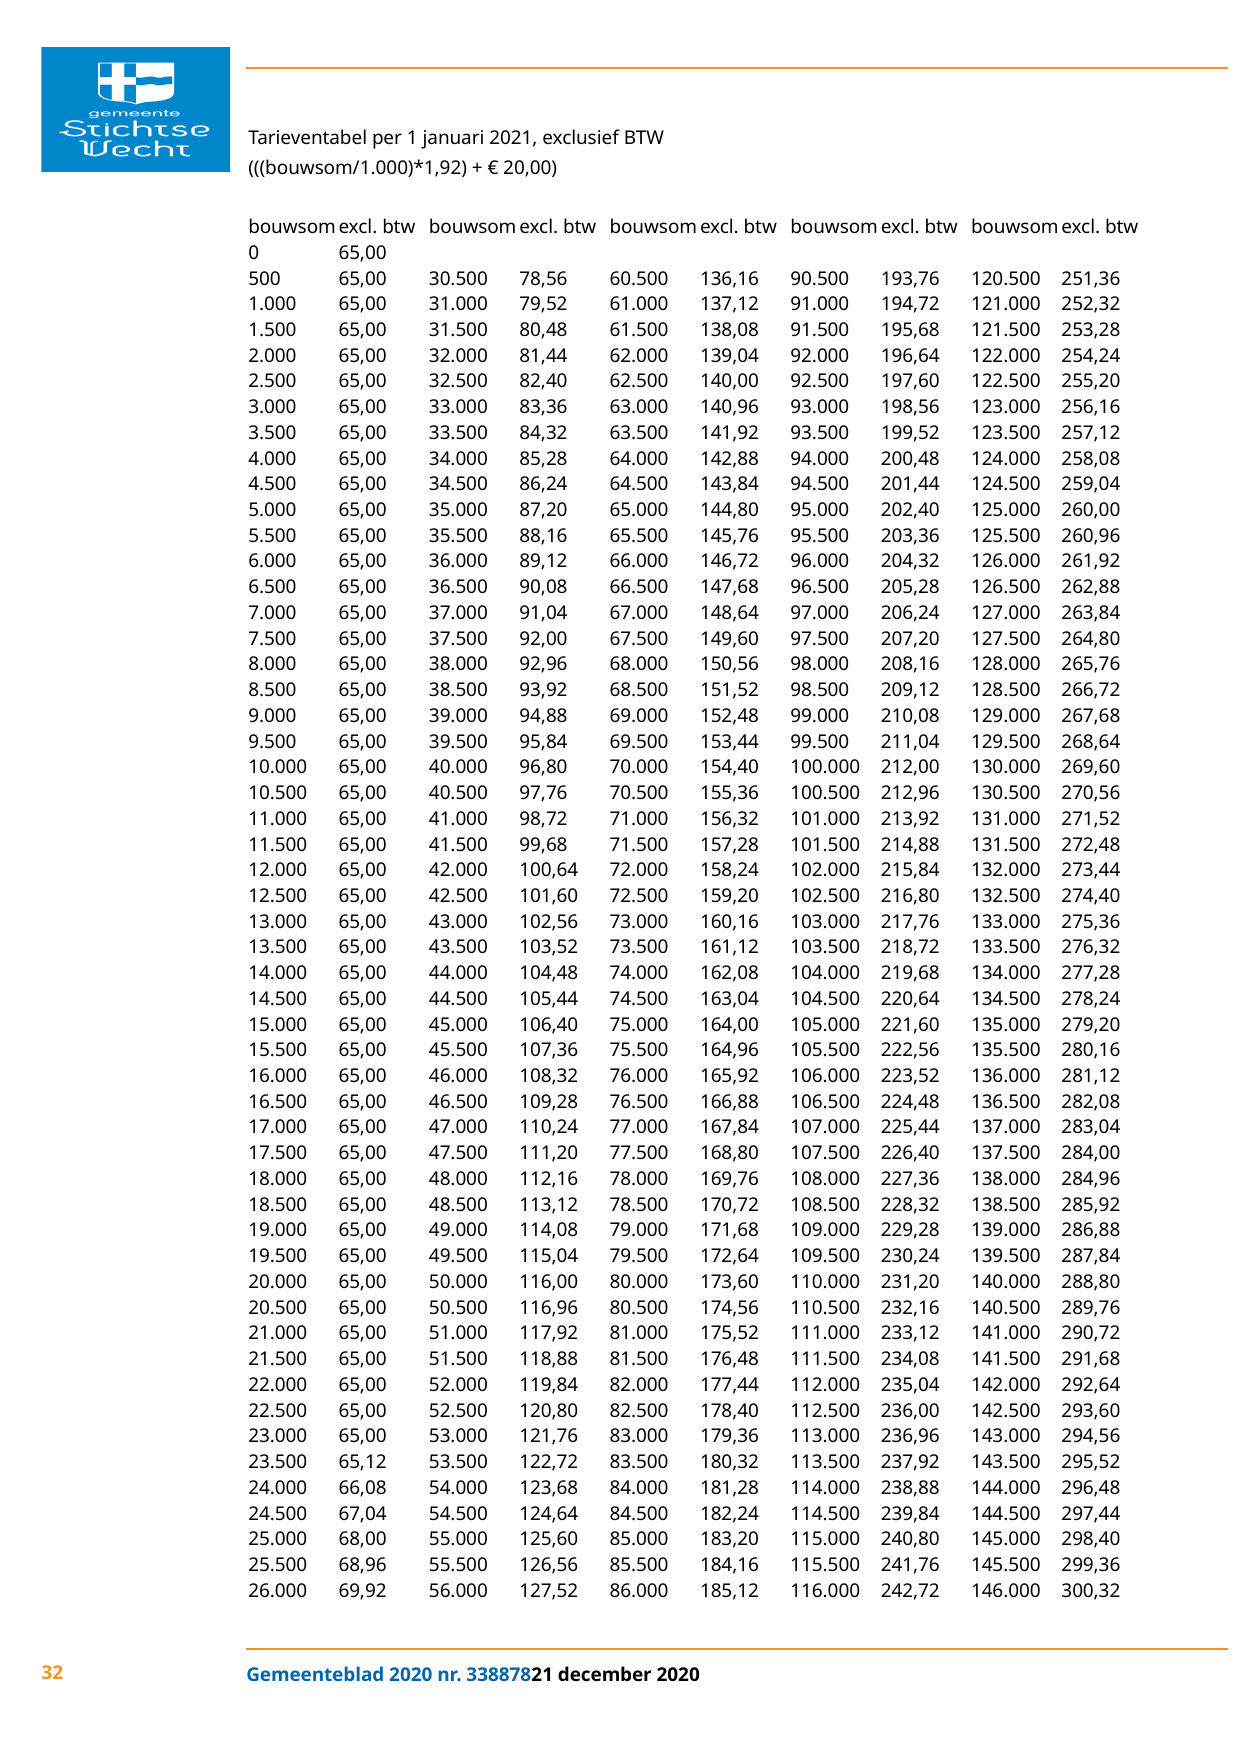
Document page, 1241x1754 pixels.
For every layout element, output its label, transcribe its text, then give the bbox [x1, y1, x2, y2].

text Tarieventabel per 1 januari 2021, exclusief BTW [248, 124, 1152, 150]
table_cell 128.500 [971, 676, 1061, 702]
table_cell 210,08 [881, 702, 971, 728]
table_cell 41.000 [429, 805, 519, 831]
table_cell 65,00 [338, 831, 429, 856]
table_cell 78,56 [519, 265, 609, 290]
table_cell 229,28 [881, 1217, 971, 1242]
table_cell 79.000 [609, 1217, 700, 1242]
table_cell 139.000 [971, 1217, 1061, 1242]
table_cell 43.000 [429, 908, 519, 934]
table_cell 65,00 [338, 1243, 429, 1268]
table_cell 17.000 [248, 1114, 338, 1139]
table_cell 7.000 [248, 599, 338, 625]
table_cell 42.500 [429, 882, 519, 908]
table_cell 280,16 [1061, 1037, 1152, 1062]
table_cell 65,00 [338, 599, 429, 625]
table_cell 86.000 [609, 1577, 700, 1603]
table_cell 220,64 [881, 985, 971, 1011]
table_cell 65,00 [338, 316, 429, 342]
table_cell 39.500 [429, 728, 519, 753]
table_cell 37.500 [429, 625, 519, 651]
table_cell 65,00 [338, 779, 429, 805]
table_cell 120,80 [519, 1397, 609, 1422]
table_cell 47.500 [429, 1140, 519, 1165]
table_cell 33.000 [429, 393, 519, 419]
table_cell 96.500 [790, 574, 881, 599]
table_cell 67.000 [609, 599, 700, 625]
table_cell 21.500 [248, 1345, 338, 1371]
table_cell 104.500 [790, 985, 881, 1011]
table_cell 122.500 [971, 368, 1061, 393]
table_cell 11.000 [248, 805, 338, 831]
table_cell 204,32 [881, 548, 971, 573]
table_cell 92.000 [790, 342, 881, 368]
table_cell 21.000 [248, 1320, 338, 1345]
table_cell 63.500 [609, 419, 700, 445]
table_cell 139,04 [700, 342, 790, 368]
table_cell 116.000 [790, 1577, 881, 1603]
table_cell 104,48 [519, 959, 609, 985]
table_cell 65,00 [338, 471, 429, 496]
table_cell 138,08 [700, 316, 790, 342]
table_cell 65,12 [338, 1448, 429, 1474]
table_cell 115.500 [790, 1551, 881, 1577]
table_cell 65,00 [338, 676, 429, 702]
table_cell 20.000 [248, 1268, 338, 1294]
table_cell 138.500 [971, 1191, 1061, 1217]
table_cell 261,92 [1061, 548, 1152, 573]
table_cell 132.500 [971, 882, 1061, 908]
table_cell 184,16 [700, 1551, 790, 1577]
table_cell 133.500 [971, 934, 1061, 959]
table_cell 78.000 [609, 1165, 700, 1191]
table_cell 68,00 [338, 1525, 429, 1551]
table_cell 239,84 [881, 1500, 971, 1525]
table_cell 83.000 [609, 1423, 700, 1448]
table_cell 238,88 [881, 1474, 971, 1500]
table_cell 142.500 [971, 1397, 1061, 1422]
table_cell 109.500 [790, 1243, 881, 1268]
table_cell 60.500 [609, 265, 700, 290]
table_cell 278,24 [1061, 985, 1152, 1011]
table_cell 65,00 [338, 882, 429, 908]
table_cell 65,00 [338, 574, 429, 599]
table_cell 109.000 [790, 1217, 881, 1242]
table_cell 75.500 [609, 1037, 700, 1062]
table_cell 100,64 [519, 856, 609, 882]
table_cell 180,32 [700, 1448, 790, 1474]
table_cell 105.000 [790, 1011, 881, 1037]
table_cell 116,00 [519, 1268, 609, 1294]
table_cell 284,96 [1061, 1165, 1152, 1191]
table_cell 131.000 [971, 805, 1061, 831]
table_cell 203,36 [881, 522, 971, 548]
table_cell 77.000 [609, 1114, 700, 1139]
table_cell 36.000 [429, 548, 519, 573]
table_cell 140.500 [971, 1294, 1061, 1319]
table_cell 26.000 [248, 1577, 338, 1603]
table_cell 237,92 [881, 1448, 971, 1474]
table_cell 63.000 [609, 393, 700, 419]
table_cell 285,92 [1061, 1191, 1152, 1217]
table_header bouwsom [609, 213, 700, 239]
table_cell 277,28 [1061, 959, 1152, 985]
table_cell 116,96 [519, 1294, 609, 1319]
table_cell 126,56 [519, 1551, 609, 1577]
table_cell 7.500 [248, 625, 338, 651]
table_cell 69,92 [338, 1577, 429, 1603]
table_cell 148,64 [700, 599, 790, 625]
table_cell 260,00 [1061, 496, 1152, 522]
table_cell 106.000 [790, 1062, 881, 1088]
table_cell 124.000 [971, 445, 1061, 471]
table_cell 15.000 [248, 1011, 338, 1037]
table_cell 101,60 [519, 882, 609, 908]
table_cell 124,64 [519, 1500, 609, 1525]
table_header excl. btw [519, 213, 609, 239]
table_cell 55.500 [429, 1551, 519, 1577]
table_cell 22.000 [248, 1371, 338, 1397]
table_cell 95.000 [790, 496, 881, 522]
table_cell 101.000 [790, 805, 881, 831]
table_cell 1.000 [248, 290, 338, 316]
table_cell 137,12 [700, 290, 790, 316]
table_cell 66.000 [609, 548, 700, 573]
table_cell 268,64 [1061, 728, 1152, 753]
table_cell 146.000 [971, 1577, 1061, 1603]
table_cell 196,64 [881, 342, 971, 368]
table_cell 286,88 [1061, 1217, 1152, 1242]
table_cell 267,68 [1061, 702, 1152, 728]
table_cell 199,52 [881, 419, 971, 445]
table_cell 91.000 [790, 290, 881, 316]
table_cell 265,76 [1061, 651, 1152, 676]
table_cell 73.000 [609, 908, 700, 934]
table_cell 65,00 [338, 496, 429, 522]
table_cell 212,96 [881, 779, 971, 805]
table_header excl. btw [700, 213, 790, 239]
table_cell 2.500 [248, 368, 338, 393]
table_cell 289,76 [1061, 1294, 1152, 1319]
table_cell 111,20 [519, 1140, 609, 1165]
table_cell 145,76 [700, 522, 790, 548]
table_cell 70.500 [609, 779, 700, 805]
table_cell 23.500 [248, 1448, 338, 1474]
table_cell 293,60 [1061, 1397, 1152, 1422]
table_cell 230,24 [881, 1243, 971, 1268]
table_cell 222,56 [881, 1037, 971, 1062]
table_cell 65.500 [609, 522, 700, 548]
table_cell 79,52 [519, 290, 609, 316]
table_cell 105.500 [790, 1037, 881, 1062]
table_cell 140,00 [700, 368, 790, 393]
table_cell 67,04 [338, 1500, 429, 1525]
table_cell 37.000 [429, 599, 519, 625]
table_cell 193,76 [881, 265, 971, 290]
table_cell 202,40 [881, 496, 971, 522]
table_cell 4.000 [248, 445, 338, 471]
table_cell 164,00 [700, 1011, 790, 1037]
table_cell 205,28 [881, 574, 971, 599]
table_cell 24.000 [248, 1474, 338, 1500]
table_cell 18.500 [248, 1191, 338, 1217]
table_cell 65,00 [338, 1140, 429, 1165]
table_cell 214,88 [881, 831, 971, 856]
table_cell 46.500 [429, 1088, 519, 1114]
table_cell 262,88 [1061, 574, 1152, 599]
table_cell 263,84 [1061, 599, 1152, 625]
table_cell 178,40 [700, 1397, 790, 1422]
table_cell 108.000 [790, 1165, 881, 1191]
table_cell 68.000 [609, 651, 700, 676]
table_cell 65,00 [338, 1037, 429, 1062]
table_header excl. btw [881, 213, 971, 239]
table_cell 65,00 [338, 1165, 429, 1191]
table_cell [700, 239, 790, 265]
table_cell 112.000 [790, 1371, 881, 1397]
table_cell 101.500 [790, 831, 881, 856]
table_cell 99.000 [790, 702, 881, 728]
table_cell 161,12 [700, 934, 790, 959]
table_cell 151,52 [700, 676, 790, 702]
table_cell 294,56 [1061, 1423, 1152, 1448]
table_cell 24.500 [248, 1500, 338, 1525]
table_cell 19.000 [248, 1217, 338, 1242]
table_cell 134.500 [971, 985, 1061, 1011]
table_cell 138.000 [971, 1165, 1061, 1191]
table_cell 140,96 [700, 393, 790, 419]
table_cell 143.000 [971, 1423, 1061, 1448]
table_cell 61.000 [609, 290, 700, 316]
table_cell 275,36 [1061, 908, 1152, 934]
table_cell 95.500 [790, 522, 881, 548]
table_cell 264,80 [1061, 625, 1152, 651]
table_cell 32.000 [429, 342, 519, 368]
table_cell 112.500 [790, 1397, 881, 1422]
table_cell 121,76 [519, 1423, 609, 1448]
table_cell 106,40 [519, 1011, 609, 1037]
table_cell 74.000 [609, 959, 700, 985]
table_cell 14.000 [248, 959, 338, 985]
table_cell 114.500 [790, 1500, 881, 1525]
table_cell 279,20 [1061, 1011, 1152, 1037]
table_cell 290,72 [1061, 1320, 1152, 1345]
table_cell 179,36 [700, 1423, 790, 1448]
table_cell 99,68 [519, 831, 609, 856]
table_cell 160,16 [700, 908, 790, 934]
table_cell 97.500 [790, 625, 881, 651]
table_cell 69.500 [609, 728, 700, 753]
table_cell 288,80 [1061, 1268, 1152, 1294]
table_cell 84,32 [519, 419, 609, 445]
table_cell 171,68 [700, 1217, 790, 1242]
table_cell 121.500 [971, 316, 1061, 342]
table_cell 297,44 [1061, 1500, 1152, 1525]
table_cell 42.000 [429, 856, 519, 882]
table_cell 224,48 [881, 1088, 971, 1114]
table_cell 44.500 [429, 985, 519, 1011]
table_cell 92,00 [519, 625, 609, 651]
table_cell 53.500 [429, 1448, 519, 1474]
table_cell 269,60 [1061, 754, 1152, 779]
table_cell 38.500 [429, 676, 519, 702]
table_cell 43.500 [429, 934, 519, 959]
table_cell 206,24 [881, 599, 971, 625]
table_cell 133.000 [971, 908, 1061, 934]
table_cell 236,96 [881, 1423, 971, 1448]
table_cell 207,20 [881, 625, 971, 651]
table_cell 132.000 [971, 856, 1061, 882]
table_cell 56.000 [429, 1577, 519, 1603]
table_cell 80,48 [519, 316, 609, 342]
table_cell 108.500 [790, 1191, 881, 1217]
table_cell 282,08 [1061, 1088, 1152, 1114]
table_cell 131.500 [971, 831, 1061, 856]
table_cell 157,28 [700, 831, 790, 856]
table_cell 105,44 [519, 985, 609, 1011]
table_cell 82.000 [609, 1371, 700, 1397]
table_cell 284,00 [1061, 1140, 1152, 1165]
table_cell 113.000 [790, 1423, 881, 1448]
table_cell 65,00 [338, 754, 429, 779]
table_cell [519, 239, 609, 265]
table_cell 39.000 [429, 702, 519, 728]
table_header bouwsom [429, 213, 519, 239]
table_cell 126.500 [971, 574, 1061, 599]
table_cell 65,00 [338, 1423, 429, 1448]
table_cell 139.500 [971, 1243, 1061, 1268]
table_cell 12.000 [248, 856, 338, 882]
table_cell 225,44 [881, 1114, 971, 1139]
table_cell 177,44 [700, 1371, 790, 1397]
table_cell 68,96 [338, 1551, 429, 1577]
table_cell 111.000 [790, 1320, 881, 1345]
table_cell 226,40 [881, 1140, 971, 1165]
table_cell 65,00 [338, 1114, 429, 1139]
table_cell 98.500 [790, 676, 881, 702]
table_cell 88,16 [519, 522, 609, 548]
table_cell 235,04 [881, 1371, 971, 1397]
table_cell 500 [248, 265, 338, 290]
table_cell 232,16 [881, 1294, 971, 1319]
table_cell 164,96 [700, 1037, 790, 1062]
table_cell 81,44 [519, 342, 609, 368]
table_cell 30.500 [429, 265, 519, 290]
table_cell 119,84 [519, 1371, 609, 1397]
table_cell 65,00 [338, 1345, 429, 1371]
table_cell [1061, 239, 1152, 265]
table_cell [881, 239, 971, 265]
table_cell 35.000 [429, 496, 519, 522]
table_cell 65,00 [338, 342, 429, 368]
table_cell 5.500 [248, 522, 338, 548]
table_cell 97.000 [790, 599, 881, 625]
table_cell 102.000 [790, 856, 881, 882]
table_cell 65,00 [338, 856, 429, 882]
table_cell 145.000 [971, 1525, 1061, 1551]
table_cell 92.500 [790, 368, 881, 393]
table_cell 75.000 [609, 1011, 700, 1037]
table_cell 137.500 [971, 1140, 1061, 1165]
table_header excl. btw [338, 213, 429, 239]
table_cell 65,00 [338, 419, 429, 445]
table_cell 172,64 [700, 1243, 790, 1268]
table_cell 130.000 [971, 754, 1061, 779]
table_cell 40.500 [429, 779, 519, 805]
table_cell 221,60 [881, 1011, 971, 1037]
table_cell 64.000 [609, 445, 700, 471]
table_cell 3.000 [248, 393, 338, 419]
table_cell 142.000 [971, 1371, 1061, 1397]
table_cell 231,20 [881, 1268, 971, 1294]
table_cell 65,00 [338, 1011, 429, 1037]
table_cell 84.000 [609, 1474, 700, 1500]
table_header bouwsom [248, 213, 338, 239]
table_cell 200,48 [881, 445, 971, 471]
table_cell 90.500 [790, 265, 881, 290]
table_cell 65,00 [338, 1294, 429, 1319]
text (((bouwsom/1.000)*1,92) + € 20,00) [248, 154, 1152, 180]
table_cell 65,00 [338, 1397, 429, 1422]
table_cell 49.000 [429, 1217, 519, 1242]
table_cell 295,52 [1061, 1448, 1152, 1474]
table_cell 124.500 [971, 471, 1061, 496]
table_cell 115.000 [790, 1525, 881, 1551]
table_cell 201,44 [881, 471, 971, 496]
table_cell 296,48 [1061, 1474, 1152, 1500]
table_cell 92,96 [519, 651, 609, 676]
table_cell 174,56 [700, 1294, 790, 1319]
table_cell 90,08 [519, 574, 609, 599]
table_cell 94.500 [790, 471, 881, 496]
table_cell 11.500 [248, 831, 338, 856]
table_cell 53.000 [429, 1423, 519, 1448]
table_cell 162,08 [700, 959, 790, 985]
table_cell 123,68 [519, 1474, 609, 1500]
table_cell 4.500 [248, 471, 338, 496]
table_cell 127.000 [971, 599, 1061, 625]
table_cell 153,44 [700, 728, 790, 753]
table_cell 136.500 [971, 1088, 1061, 1114]
table_cell 198,56 [881, 393, 971, 419]
table_cell 118,88 [519, 1345, 609, 1371]
table_cell 106.500 [790, 1088, 881, 1114]
table_cell 81.000 [609, 1320, 700, 1345]
table_cell 33.500 [429, 419, 519, 445]
table_cell 291,68 [1061, 1345, 1152, 1371]
table_cell 40.000 [429, 754, 519, 779]
table_cell 149,60 [700, 625, 790, 651]
table_cell 19.500 [248, 1243, 338, 1268]
table_cell 31.000 [429, 290, 519, 316]
table_cell 91.500 [790, 316, 881, 342]
table_cell 64.500 [609, 471, 700, 496]
table_cell 158,24 [700, 856, 790, 882]
table_cell 31.500 [429, 316, 519, 342]
table_cell 159,20 [700, 882, 790, 908]
table_cell 65,00 [338, 290, 429, 316]
table_cell 100.500 [790, 779, 881, 805]
table_cell 217,76 [881, 908, 971, 934]
table_cell 45.500 [429, 1037, 519, 1062]
table_cell 65,00 [338, 985, 429, 1011]
table_cell 95,84 [519, 728, 609, 753]
table_cell 51.500 [429, 1345, 519, 1371]
table_cell 96.000 [790, 548, 881, 573]
table_cell 194,72 [881, 290, 971, 316]
table_cell 167,84 [700, 1114, 790, 1139]
table_cell 10.500 [248, 779, 338, 805]
table_cell 255,20 [1061, 368, 1152, 393]
table_cell [429, 239, 519, 265]
table_cell 270,56 [1061, 779, 1152, 805]
table_cell 97,76 [519, 779, 609, 805]
table_cell 6.000 [248, 548, 338, 573]
table_cell 65,00 [338, 934, 429, 959]
table_cell 287,84 [1061, 1243, 1152, 1268]
table_cell 197,60 [881, 368, 971, 393]
table_cell 234,08 [881, 1345, 971, 1371]
table_cell 155,36 [700, 779, 790, 805]
table_cell 65.000 [609, 496, 700, 522]
table_cell 272,48 [1061, 831, 1152, 856]
table_cell 5.000 [248, 496, 338, 522]
table_cell 46.000 [429, 1062, 519, 1088]
table_cell 185,12 [700, 1577, 790, 1603]
table_cell 66,08 [338, 1474, 429, 1500]
table_cell 109,28 [519, 1088, 609, 1114]
table_cell 93.500 [790, 419, 881, 445]
table_cell [971, 239, 1061, 265]
table_cell 65,00 [338, 651, 429, 676]
table_cell 121.000 [971, 290, 1061, 316]
table_cell 292,64 [1061, 1371, 1152, 1397]
table_cell 115,04 [519, 1243, 609, 1268]
table_cell 66.500 [609, 574, 700, 599]
table_cell 65,00 [338, 702, 429, 728]
table_cell 65,00 [338, 548, 429, 573]
table_cell 140.000 [971, 1268, 1061, 1294]
table_cell 8.000 [248, 651, 338, 676]
table_cell 44.000 [429, 959, 519, 985]
table_cell 110.500 [790, 1294, 881, 1319]
table_cell 299,36 [1061, 1551, 1152, 1577]
table_cell 93.000 [790, 393, 881, 419]
table_cell 85,28 [519, 445, 609, 471]
table_cell 80.000 [609, 1268, 700, 1294]
table_cell 147,68 [700, 574, 790, 599]
table_cell 13.000 [248, 908, 338, 934]
table_cell 218,72 [881, 934, 971, 959]
table_cell 6.500 [248, 574, 338, 599]
table_cell 65,00 [338, 1268, 429, 1294]
table_cell 65,00 [338, 1088, 429, 1114]
table_cell 135.500 [971, 1037, 1061, 1062]
table_cell 122.000 [971, 342, 1061, 368]
table_cell 257,12 [1061, 419, 1152, 445]
table_cell 134.000 [971, 959, 1061, 985]
table_cell 80.500 [609, 1294, 700, 1319]
table_cell 130.500 [971, 779, 1061, 805]
table_cell 65,00 [338, 1217, 429, 1242]
table_cell 73.500 [609, 934, 700, 959]
table_cell 41.500 [429, 831, 519, 856]
picture [137, 63, 174, 103]
table_cell 85.500 [609, 1551, 700, 1577]
table_cell 111.500 [790, 1345, 881, 1371]
table_cell 110.000 [790, 1268, 881, 1294]
table_cell 12.500 [248, 882, 338, 908]
table_cell 223,52 [881, 1062, 971, 1088]
table_cell 256,16 [1061, 393, 1152, 419]
table_cell 107.500 [790, 1140, 881, 1165]
table_cell 48.000 [429, 1165, 519, 1191]
table_cell 123.500 [971, 419, 1061, 445]
table_cell 65,00 [338, 265, 429, 290]
table_cell 9.500 [248, 728, 338, 753]
table_cell 91,04 [519, 599, 609, 625]
table_cell 87,20 [519, 496, 609, 522]
table_cell 195,68 [881, 316, 971, 342]
table_cell 145.500 [971, 1551, 1061, 1577]
table_cell 216,80 [881, 882, 971, 908]
table_cell 98.000 [790, 651, 881, 676]
table_cell 137.000 [971, 1114, 1061, 1139]
table_cell 82.500 [609, 1397, 700, 1422]
table_cell [790, 239, 881, 265]
table_cell 99.500 [790, 728, 881, 753]
table_cell 136.000 [971, 1062, 1061, 1088]
table_cell 127.500 [971, 625, 1061, 651]
table_cell 62.500 [609, 368, 700, 393]
table_cell 176,48 [700, 1345, 790, 1371]
table_cell 84.500 [609, 1500, 700, 1525]
table_cell 144.000 [971, 1474, 1061, 1500]
table_cell 61.500 [609, 316, 700, 342]
table_cell 108,32 [519, 1062, 609, 1088]
table_cell 233,12 [881, 1320, 971, 1345]
table_cell 65,00 [338, 368, 429, 393]
table_cell 1.500 [248, 316, 338, 342]
table_cell 15.500 [248, 1037, 338, 1062]
picture [99, 63, 135, 101]
table_cell 50.500 [429, 1294, 519, 1319]
table_cell 175,52 [700, 1320, 790, 1345]
table_cell 150,56 [700, 651, 790, 676]
table_header excl. btw [1061, 213, 1152, 239]
table_cell 22.500 [248, 1397, 338, 1422]
table_cell 94.000 [790, 445, 881, 471]
table_cell 208,16 [881, 651, 971, 676]
table_cell 83.500 [609, 1448, 700, 1474]
table_cell 146,72 [700, 548, 790, 573]
table_cell 69.000 [609, 702, 700, 728]
table_cell 254,24 [1061, 342, 1152, 368]
table_cell 300,32 [1061, 1577, 1152, 1603]
table_cell 103.000 [790, 908, 881, 934]
table_cell 65,00 [338, 1191, 429, 1217]
table_cell 182,24 [700, 1500, 790, 1525]
table_cell 135.000 [971, 1011, 1061, 1037]
table_cell 35.500 [429, 522, 519, 548]
table_cell 107.000 [790, 1114, 881, 1139]
table_cell 152,48 [700, 702, 790, 728]
table_cell 127,52 [519, 1577, 609, 1603]
table_cell 65,00 [338, 1062, 429, 1088]
table_cell 156,32 [700, 805, 790, 831]
table_cell 236,00 [881, 1397, 971, 1422]
table_cell 129.500 [971, 728, 1061, 753]
table_cell 213,92 [881, 805, 971, 831]
table_cell 98,72 [519, 805, 609, 831]
table_cell 122,72 [519, 1448, 609, 1474]
table_cell 55.000 [429, 1525, 519, 1551]
table_cell 8.500 [248, 676, 338, 702]
table_cell 65,00 [338, 522, 429, 548]
table_cell 85.000 [609, 1525, 700, 1551]
table_cell 18.000 [248, 1165, 338, 1191]
table_cell 96,80 [519, 754, 609, 779]
table_cell 125.500 [971, 522, 1061, 548]
table_cell 71.500 [609, 831, 700, 856]
table_cell 144,80 [700, 496, 790, 522]
table_cell 78.500 [609, 1191, 700, 1217]
table_cell 168,80 [700, 1140, 790, 1165]
table_header bouwsom [790, 213, 881, 239]
table_cell 125,60 [519, 1525, 609, 1551]
table_cell 154,40 [700, 754, 790, 779]
table_cell 125.000 [971, 496, 1061, 522]
table_cell 16.000 [248, 1062, 338, 1088]
table_cell 163,04 [700, 985, 790, 1011]
table_cell 65,00 [338, 1371, 429, 1397]
table_cell 23.000 [248, 1423, 338, 1448]
table_header bouwsom [971, 213, 1061, 239]
table_cell [609, 239, 700, 265]
table_cell 25.500 [248, 1551, 338, 1577]
table_cell 141,92 [700, 419, 790, 445]
table_cell 271,52 [1061, 805, 1152, 831]
table_cell 86,24 [519, 471, 609, 496]
table_cell 266,72 [1061, 676, 1152, 702]
table_cell 72.500 [609, 882, 700, 908]
table_cell 219,68 [881, 959, 971, 985]
table_cell 215,84 [881, 856, 971, 882]
table_cell 54.500 [429, 1500, 519, 1525]
table_cell 48.500 [429, 1191, 519, 1217]
table_cell 143,84 [700, 471, 790, 496]
table_cell 81.500 [609, 1345, 700, 1371]
table_cell 52.000 [429, 1371, 519, 1397]
table_cell 100.000 [790, 754, 881, 779]
table_cell 170,72 [700, 1191, 790, 1217]
table_cell 25.000 [248, 1525, 338, 1551]
table_cell 144.500 [971, 1500, 1061, 1525]
table_cell 212,00 [881, 754, 971, 779]
table_cell 252,32 [1061, 290, 1152, 316]
table_cell 94,88 [519, 702, 609, 728]
table_cell 283,04 [1061, 1114, 1152, 1139]
table_cell 82,40 [519, 368, 609, 393]
table_cell 274,40 [1061, 882, 1152, 908]
table_cell 76.500 [609, 1088, 700, 1114]
table_cell 76.000 [609, 1062, 700, 1088]
table_cell 49.500 [429, 1243, 519, 1268]
table_cell 77.500 [609, 1140, 700, 1165]
table_cell 103,52 [519, 934, 609, 959]
table_cell 273,44 [1061, 856, 1152, 882]
table_cell 71.000 [609, 805, 700, 831]
table_cell 65,00 [338, 728, 429, 753]
table_cell 36.500 [429, 574, 519, 599]
table_cell 51.000 [429, 1320, 519, 1345]
table_cell 165,92 [700, 1062, 790, 1088]
table_cell 227,36 [881, 1165, 971, 1191]
table_cell 14.500 [248, 985, 338, 1011]
table_cell 276,32 [1061, 934, 1152, 959]
table_cell 209,12 [881, 676, 971, 702]
table_cell 113,12 [519, 1191, 609, 1217]
table_cell 52.500 [429, 1397, 519, 1422]
table_cell 102.500 [790, 882, 881, 908]
table_cell 70.000 [609, 754, 700, 779]
table_cell 114,08 [519, 1217, 609, 1242]
table_cell 68.500 [609, 676, 700, 702]
table_cell 126.000 [971, 548, 1061, 573]
table_cell 93,92 [519, 676, 609, 702]
table_cell 32.500 [429, 368, 519, 393]
table_cell 3.500 [248, 419, 338, 445]
table_cell 120.500 [971, 265, 1061, 290]
table_cell 20.500 [248, 1294, 338, 1319]
table_cell 129.000 [971, 702, 1061, 728]
table_cell 0 [248, 239, 338, 265]
table_cell 65,00 [338, 625, 429, 651]
table_cell 114.000 [790, 1474, 881, 1500]
table_cell 251,36 [1061, 265, 1152, 290]
table_cell 67.500 [609, 625, 700, 651]
table_cell 65,00 [338, 908, 429, 934]
table_cell 54.000 [429, 1474, 519, 1500]
table_cell 65,00 [338, 805, 429, 831]
table_cell 169,76 [700, 1165, 790, 1191]
table_cell 141.000 [971, 1320, 1061, 1345]
table_cell 258,08 [1061, 445, 1152, 471]
table_cell 107,36 [519, 1037, 609, 1062]
table_cell 102,56 [519, 908, 609, 934]
table_cell 65,00 [338, 393, 429, 419]
table_cell 166,88 [700, 1088, 790, 1114]
table_cell 10.000 [248, 754, 338, 779]
table_cell 104.000 [790, 959, 881, 985]
table_cell 47.000 [429, 1114, 519, 1139]
table_cell 62.000 [609, 342, 700, 368]
table_cell 128.000 [971, 651, 1061, 676]
table_cell 259,04 [1061, 471, 1152, 496]
table_cell 34.500 [429, 471, 519, 496]
table_cell 113.500 [790, 1448, 881, 1474]
table_cell 34.000 [429, 445, 519, 471]
table_cell 298,40 [1061, 1525, 1152, 1551]
table_cell 260,96 [1061, 522, 1152, 548]
table_cell 79.500 [609, 1243, 700, 1268]
table_cell 17.500 [248, 1140, 338, 1165]
table_cell 253,28 [1061, 316, 1152, 342]
table_cell 242,72 [881, 1577, 971, 1603]
table_cell 141.500 [971, 1345, 1061, 1371]
table_cell 173,60 [700, 1268, 790, 1294]
table_cell 50.000 [429, 1268, 519, 1294]
table_cell 142,88 [700, 445, 790, 471]
table_cell 74.500 [609, 985, 700, 1011]
table_cell 72.000 [609, 856, 700, 882]
table_cell 89,12 [519, 548, 609, 573]
table_cell 143.500 [971, 1448, 1061, 1474]
table_cell 110,24 [519, 1114, 609, 1139]
table_cell 83,36 [519, 393, 609, 419]
table_cell 117,92 [519, 1320, 609, 1345]
table_cell 123.000 [971, 393, 1061, 419]
table_cell 65,00 [338, 445, 429, 471]
table_cell 13.500 [248, 934, 338, 959]
table_cell 65,00 [338, 1320, 429, 1345]
table_cell 183,20 [700, 1525, 790, 1551]
table_cell 181,28 [700, 1474, 790, 1500]
table_cell 136,16 [700, 265, 790, 290]
table_cell 112,16 [519, 1165, 609, 1191]
table_cell 45.000 [429, 1011, 519, 1037]
table_cell 38.000 [429, 651, 519, 676]
table_cell 65,00 [338, 239, 429, 265]
table_cell 103.500 [790, 934, 881, 959]
table_cell 281,12 [1061, 1062, 1152, 1088]
table_cell 211,04 [881, 728, 971, 753]
table_cell 240,80 [881, 1525, 971, 1551]
table_cell 228,32 [881, 1191, 971, 1217]
table_cell 16.500 [248, 1088, 338, 1114]
table_cell 9.000 [248, 702, 338, 728]
table_cell 241,76 [881, 1551, 971, 1577]
table_cell 65,00 [338, 959, 429, 985]
table_cell 2.000 [248, 342, 338, 368]
